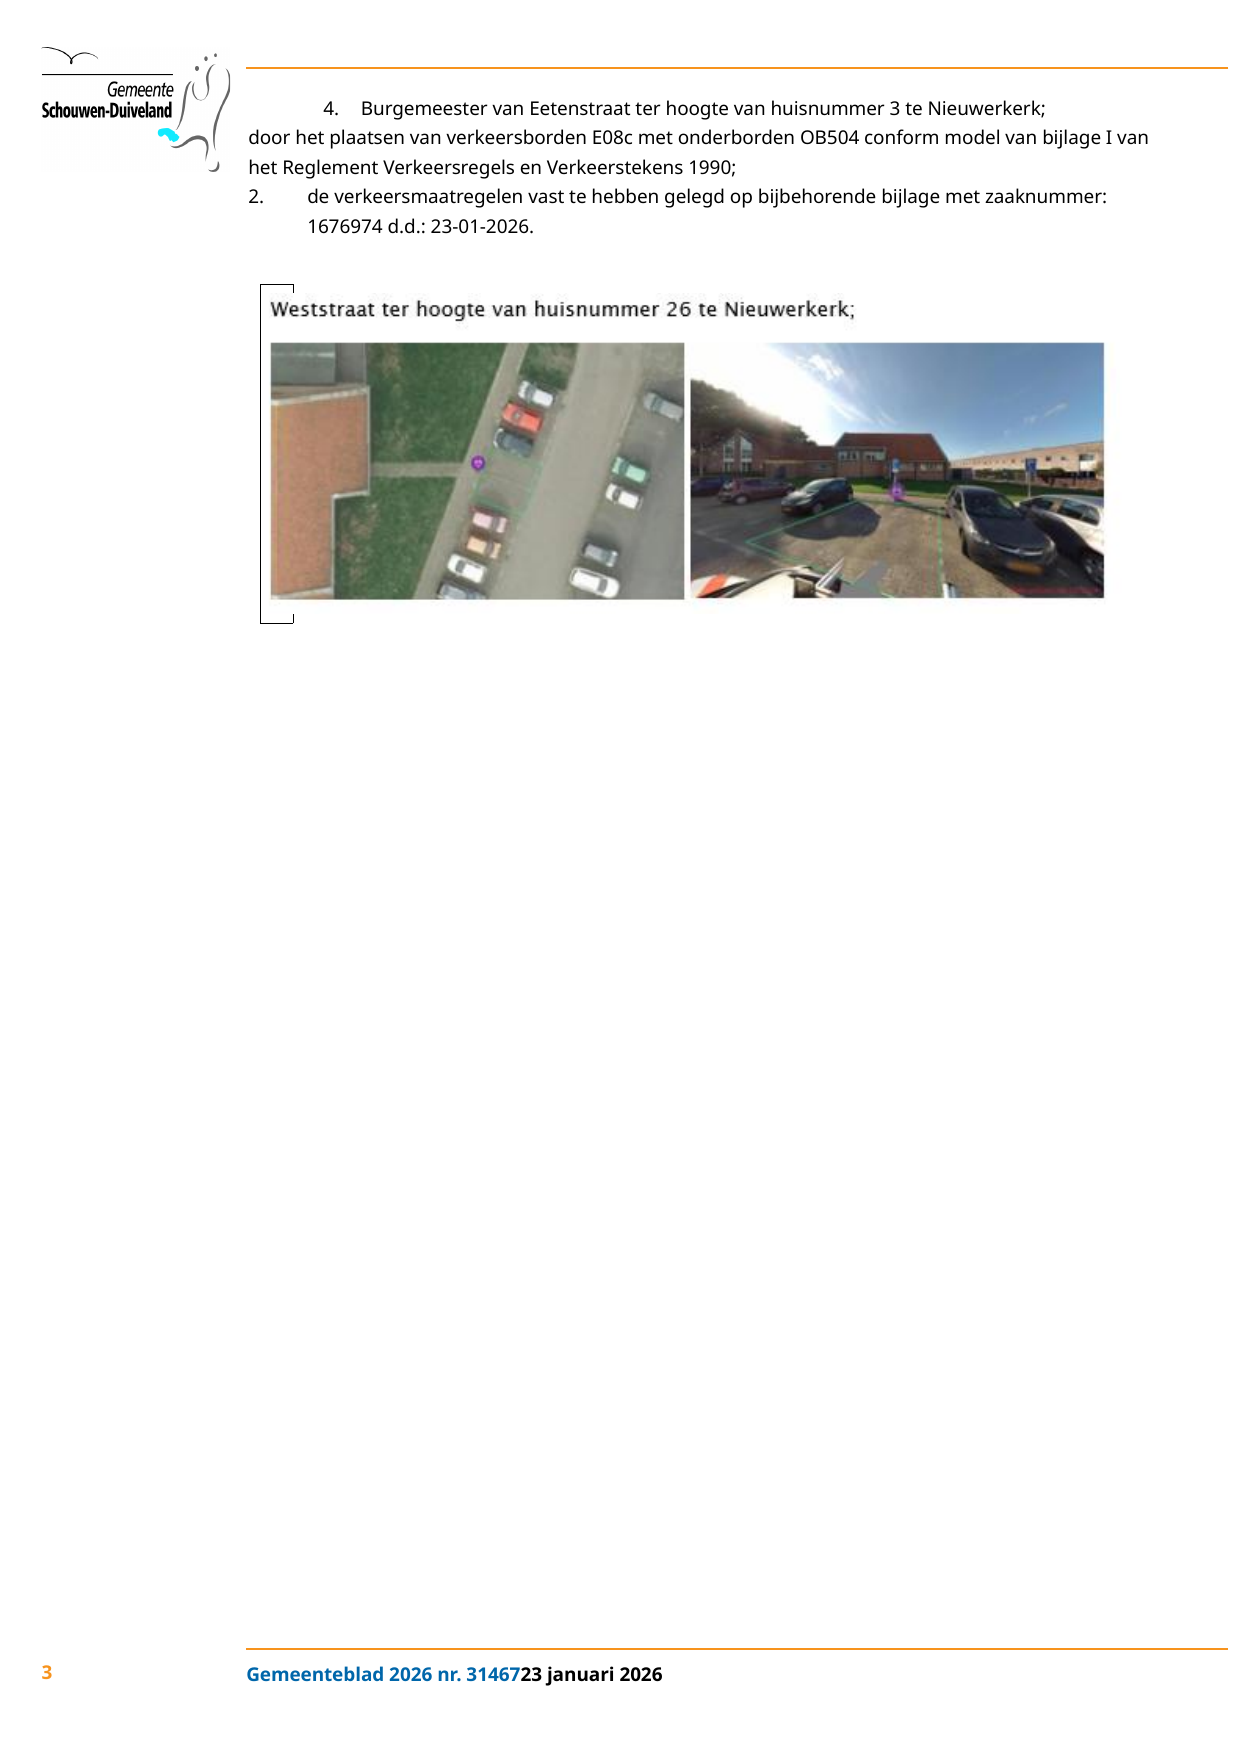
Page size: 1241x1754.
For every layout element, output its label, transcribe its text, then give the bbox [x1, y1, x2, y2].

list de verkeersmaatregelen vast te hebben gelegd op bijbehorende bijlage met zaaknummer: [248, 183, 1152, 209]
list Burgemeester van Eetenstraat ter hoogte van huisnummer 3 te Nieuwerkerk; [323, 95, 1152, 121]
picture [41, 47, 231, 172]
text door het plaatsen van verkeersborden E08c met onderborden OB504 conform model van bijlage I van het Reglement Verkeersregels en Verkeerstekens 1990; [248, 124, 1152, 180]
list 1676974 d.d.: 23-01-2026. [248, 213, 1152, 239]
picture [268, 293, 1123, 614]
